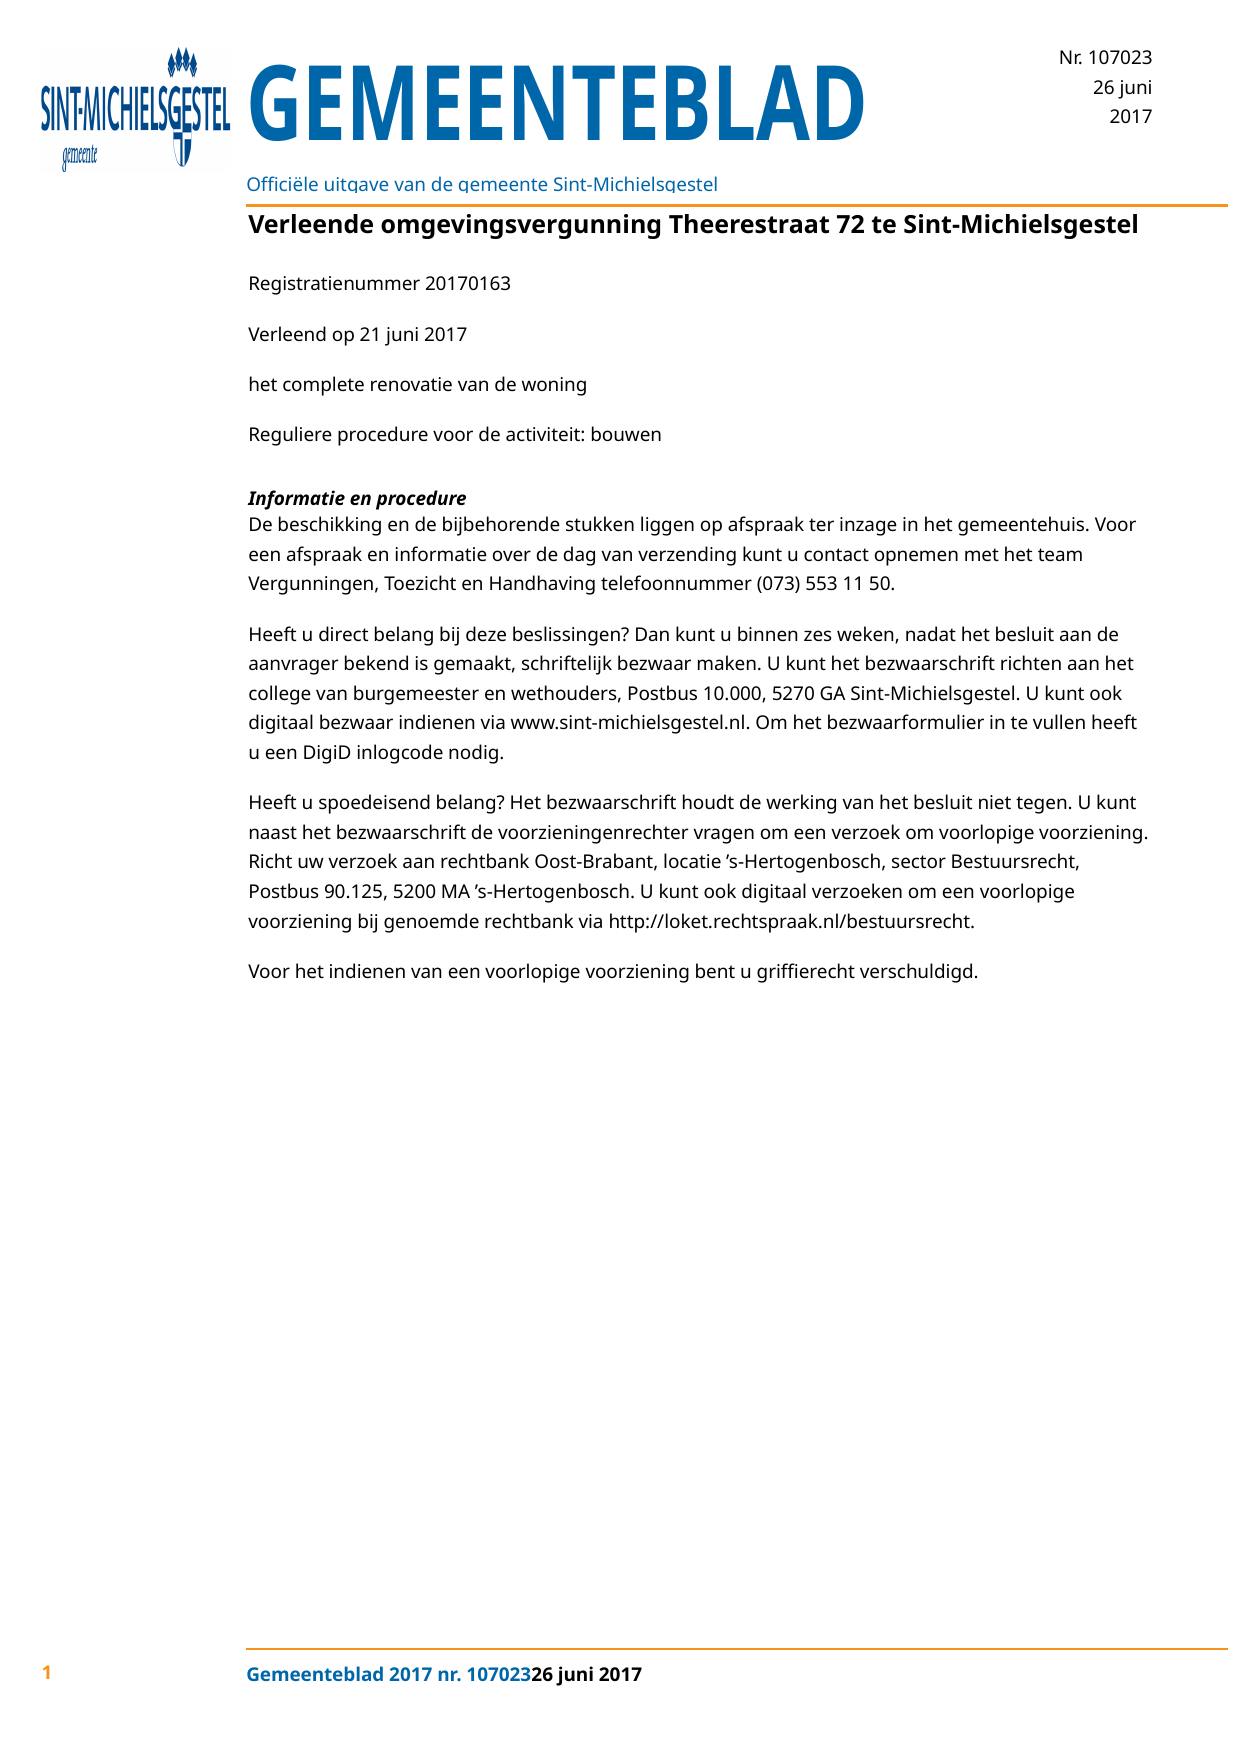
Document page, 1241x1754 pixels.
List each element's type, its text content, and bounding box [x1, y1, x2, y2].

text het complete renovatie van de woning [248, 371, 1152, 397]
text Voor het indienen van een voorlopige voorziening bent u griffierecht verschuldigd. [248, 958, 1152, 984]
text Verleende omgevingsvergunning Theerestraat 72 te Sint-Michielsgestel [248, 207, 1152, 241]
text Reguliere procedure voor de activiteit: bouwen [248, 422, 1152, 447]
text Verleend op 21 juni 2017 [248, 321, 1152, 346]
text Heeft u spoedeisend belang? Het bezwaarschrift houdt de werking van het besluit niet tegen. U kunt naast het bezwaarschrift de voorzieningenrechter vragen om een verzoek om voorlopige voorziening. Richt uw verzoek aan rechtbank Oost-Brabant, locatie ’s-Hertogenbosch, sector Bestuursrecht, Postbus 90.125, 5200 MA ’s-Hertogenbosch. U kunt ook digitaal verzoeken om een voorlopige voorziening bij genoemde rechtbank via http://loket.rechtspraak.nl/bestuursrecht. [248, 789, 1152, 934]
text Heeft u direct belang bij deze beslissingen? Dan kunt u binnen zes weken, nadat het besluit aan de aanvrager bekend is gemaakt, schriftelijk bezwaar maken. U kunt het bezwaarschrift richten aan het college van burgemeester en wethouders, Postbus 10.000, 5270 GA Sint-Michielsgestel. U kunt ook digitaal bezwaar indienen via www.sint-michielsgestel.nl. Om het bezwaarformulier in te vullen heeft u een DigiD inlogcode nodig. [248, 621, 1152, 765]
text De beschikking en de bijbehorende stukken liggen op afspraak ter inzage in het gemeentehuis. Voor een afspraak en informatie over de dag van verzending kunt u contact opnemen met het team Vergunningen, Toezicht en Handhaving telefoonnummer (073) 553 11 50. [248, 511, 1152, 596]
text Registratienummer 20170163 [248, 270, 1152, 296]
text Informatie en procedure [248, 486, 1152, 511]
picture [41, 47, 231, 172]
